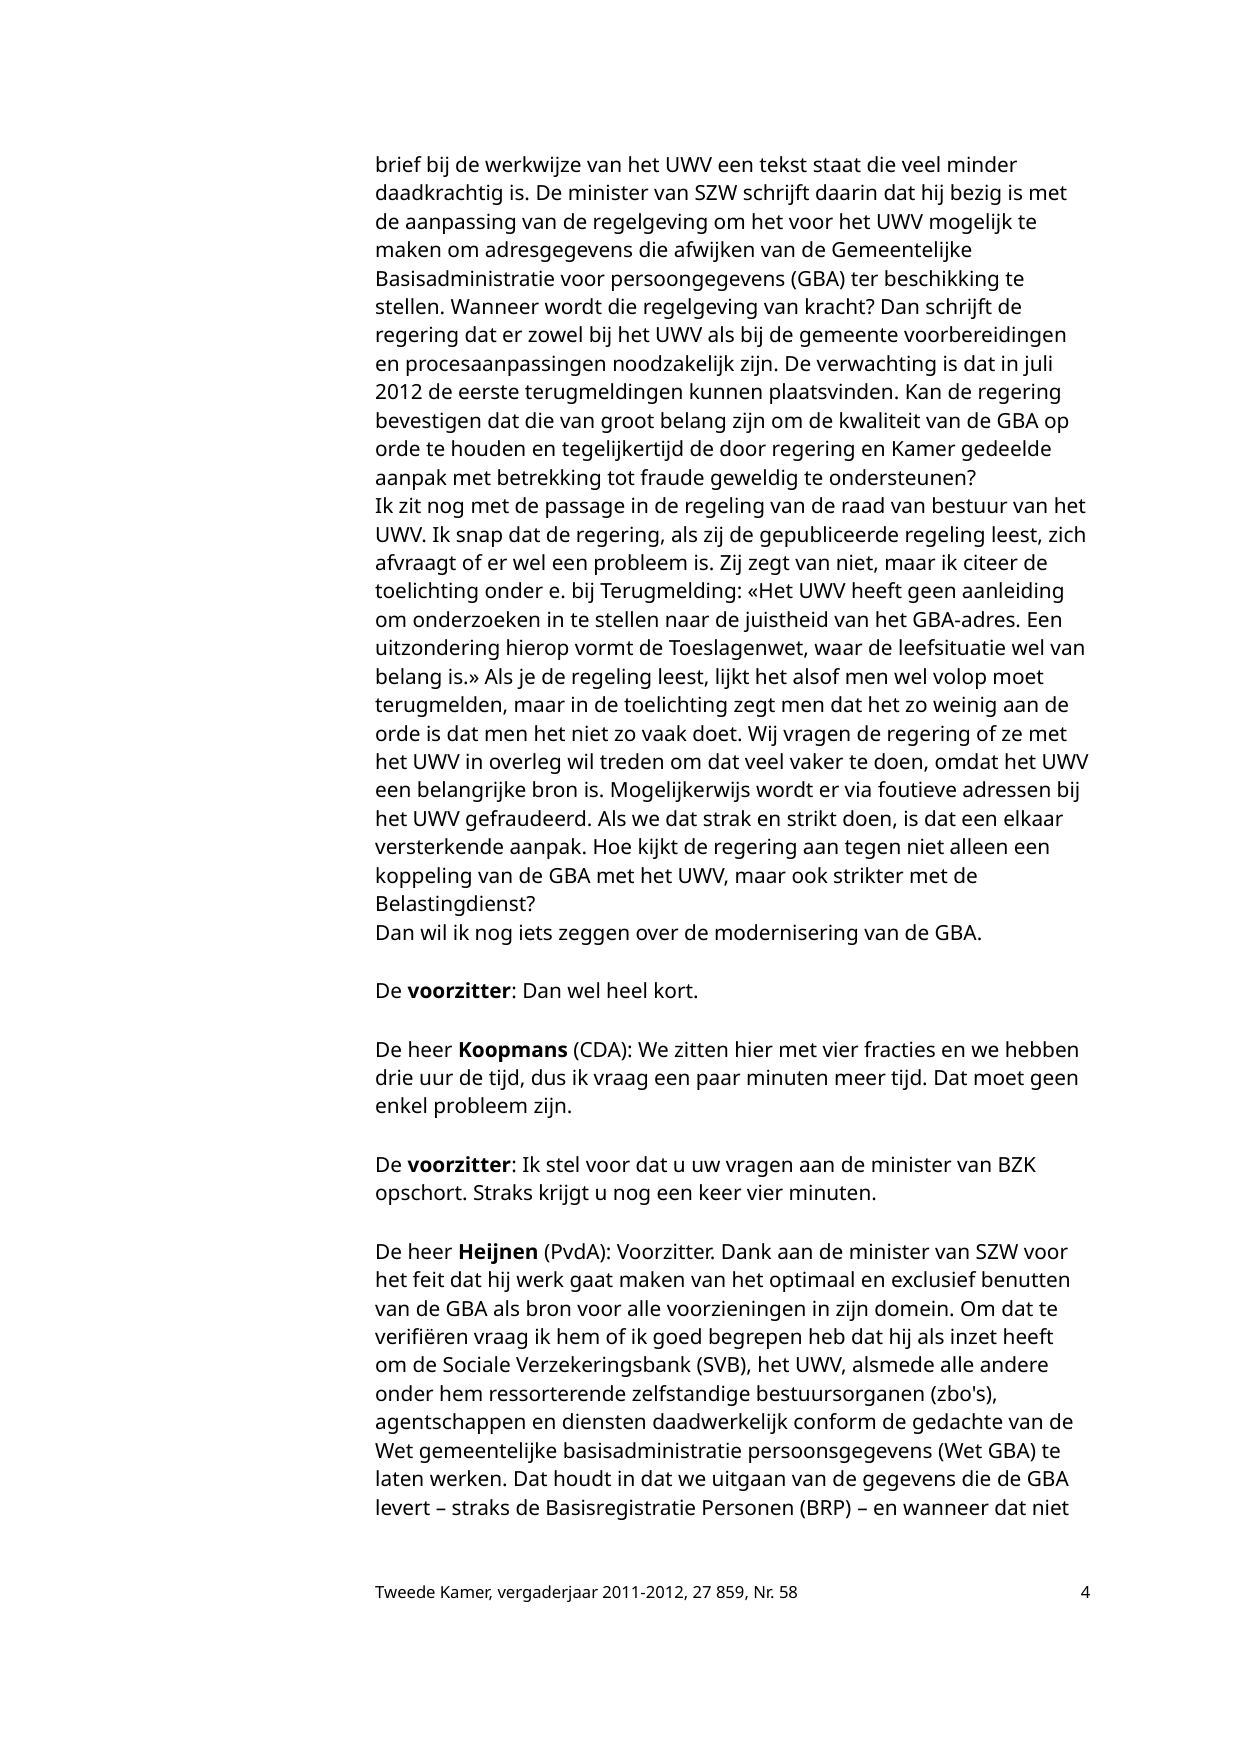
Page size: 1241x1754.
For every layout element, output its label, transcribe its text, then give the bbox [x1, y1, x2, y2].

text De heer Heijnen (PvdA): Voorzitter. Dank aan de minister van SZW voor het feit dat hij werk gaat maken van het optimaal en exclusief benutten van de GBA als bron voor alle voorzieningen in zijn domein. Om dat te verifiëren vraag ik hem of ik goed begrepen heb dat hij als inzet heeft om de Sociale Verzekeringsbank (SVB), het UWV, alsmede alle andere onder hem ressorterende zelfstandige bestuursorganen (zbo's), agentschappen en diensten daadwerkelijk conform de gedachte van de Wet gemeentelijke basisadministratie persoonsgegevens (Wet GBA) te laten werken. Dat houdt in dat we uitgaan van de gegevens die de GBA levert – straks de Basisregistratie Personen (BRP) – en wanneer dat niet [375, 1237, 1090, 1521]
text Ik zit nog met de passage in de regeling van de raad van bestuur van het UWV. Ik snap dat de regering, als zij de gepubliceerde regeling leest, zich afvraagt of er wel een probleem is. Zij zegt van niet, maar ik citeer de toelichting onder e. bij Terugmelding: «Het UWV heeft geen aanleiding om onderzoeken in te stellen naar de juistheid van het GBA-adres. Een uitzondering hierop vormt de Toeslagenwet, waar de leefsituatie wel van belang is.» Als je de regeling leest, lijkt het alsof men wel volop moet terugmelden, maar in de toelichting zegt men dat het zo weinig aan de orde is dat men het niet zo vaak doet. Wij vragen de regering of ze met het UWV in overleg wil treden om dat veel vaker te doen, omdat het UWV een belangrijke bron is. Mogelijkerwijs wordt er via foutieve adressen bij het UWV gefraudeerd. Als we dat strak en strikt doen, is dat een elkaar versterkende aanpak. Hoe kijkt de regering aan tegen niet alleen een koppeling van de GBA met het UWV, maar ook strikter met de Belastingdienst? [375, 491, 1090, 918]
text De heer Koopmans (CDA): We zitten hier met vier fracties en we hebben drie uur de tijd, dus ik vraag een paar minuten meer tijd. Dat moet geen enkel probleem zijn. [375, 1035, 1090, 1120]
text brief bij de werkwijze van het UWV een tekst staat die veel minder daadkrachtig is. De minister van SZW schrijft daarin dat hij bezig is met de aanpassing van de regelgeving om het voor het UWV mogelijk te maken om adresgegevens die afwijken van de Gemeentelijke Basisadministratie voor persoongegevens (GBA) ter beschikking te stellen. Wanneer wordt die regelgeving van kracht? Dan schrijft de regering dat er zowel bij het UWV als bij de gemeente voorbereidingen en procesaanpassingen noodzakelijk zijn. De verwachting is dat in juli 2012 de eerste terugmeldingen kunnen plaatsvinden. Kan de regering bevestigen dat die van groot belang zijn om de kwaliteit van de GBA op orde te houden en tegelijkertijd de door regering en Kamer gedeelde aanpak met betrekking tot fraude geweldig te ondersteunen? [375, 150, 1090, 491]
text De voorzitter: Ik stel voor dat u uw vragen aan de minister van BZK opschort. Straks krijgt u nog een keer vier minuten. [375, 1150, 1090, 1207]
text De voorzitter: Dan wel heel kort. [375, 976, 1090, 1005]
text Dan wil ik nog iets zeggen over de modernisering van de GBA. [375, 918, 1090, 946]
